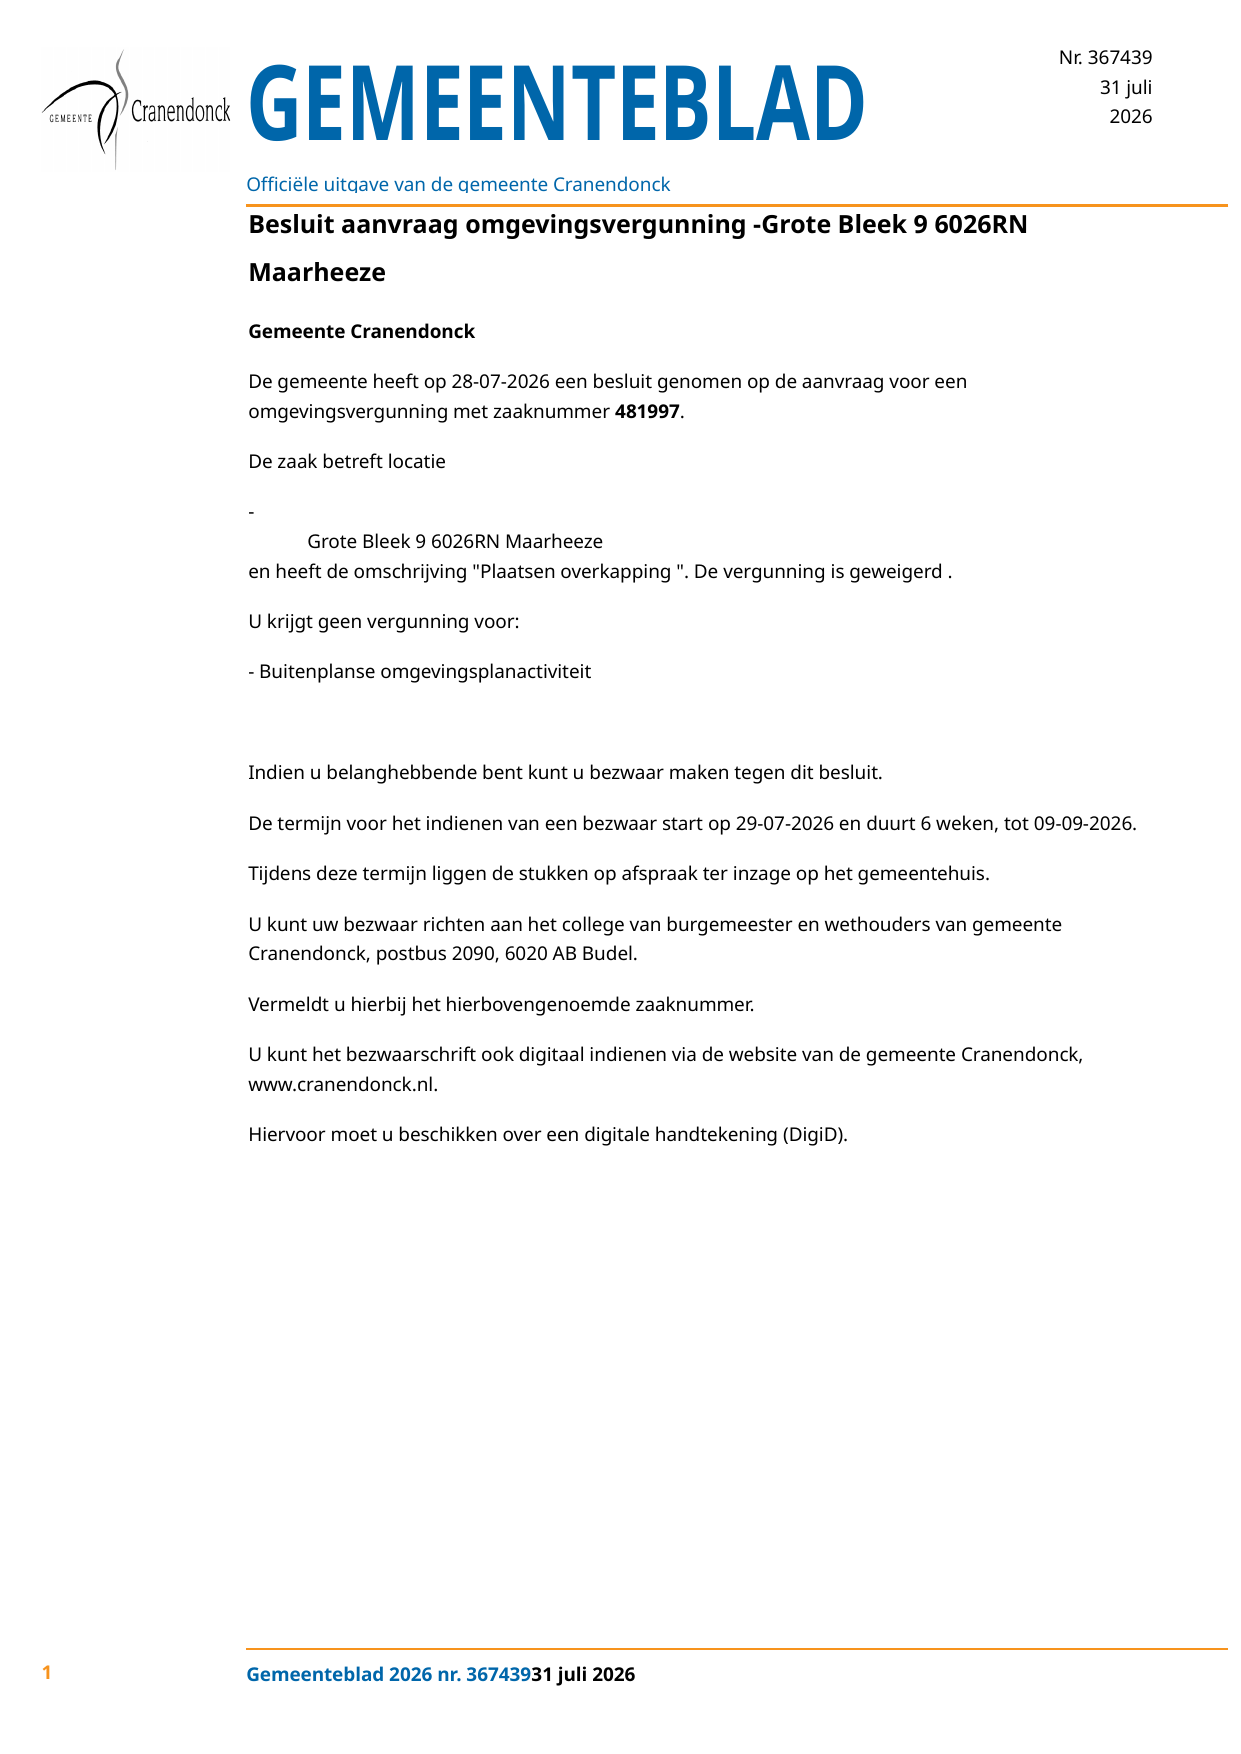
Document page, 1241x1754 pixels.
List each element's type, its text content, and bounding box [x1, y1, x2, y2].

text - Buitenplanse omgevingsplanactiviteit [248, 659, 1152, 684]
text Tijdens deze termijn liggen de stukken op afspraak ter inzage op het gemeentehuis. [248, 860, 1152, 886]
text U kunt uw bezwaar richten aan het college van burgemeester en wethouders van gemeente Cranendonck, postbus 2090, 6020 AB Budel. [248, 911, 1152, 966]
text U krijgt geen vergunning voor: [248, 608, 1152, 634]
list Grote Bleek 9 6026RN Maarheeze [248, 528, 1152, 554]
text De gemeente heeft op 28-07-2026 een besluit genomen op de aanvraag voor een omgevingsvergunning met zaaknummer 481997. [248, 368, 1152, 424]
text Indien u belanghebbende bent kunt u bezwaar maken tegen dit besluit. [248, 759, 1152, 785]
picture [41, 47, 231, 172]
text en heeft de omschrijving "Plaatsen overkapping ". De vergunning is geweigerd . [248, 558, 1152, 584]
text Besluit aanvraag omgevingsvergunning -Grote Bleek 9 6026RN Maarheeze [248, 207, 1152, 288]
text De termijn voor het indienen van een bezwaar start op 29-07-2026 en duurt 6 weken, tot 09-09-2026. [248, 810, 1152, 836]
text De zaak betreft locatie [248, 448, 1152, 474]
text Hiervoor moet u beschikken over een digitale handtekening (DigiD). [248, 1121, 1152, 1147]
text Vermeldt u hierbij het hierbovengenoemde zaaknummer. [248, 991, 1152, 1017]
text Gemeente Cranendonck [248, 318, 1152, 344]
text U kunt het bezwaarschrift ook digitaal indienen via de website van de gemeente Cranendonck, www.cranendonck.nl. [248, 1041, 1152, 1097]
